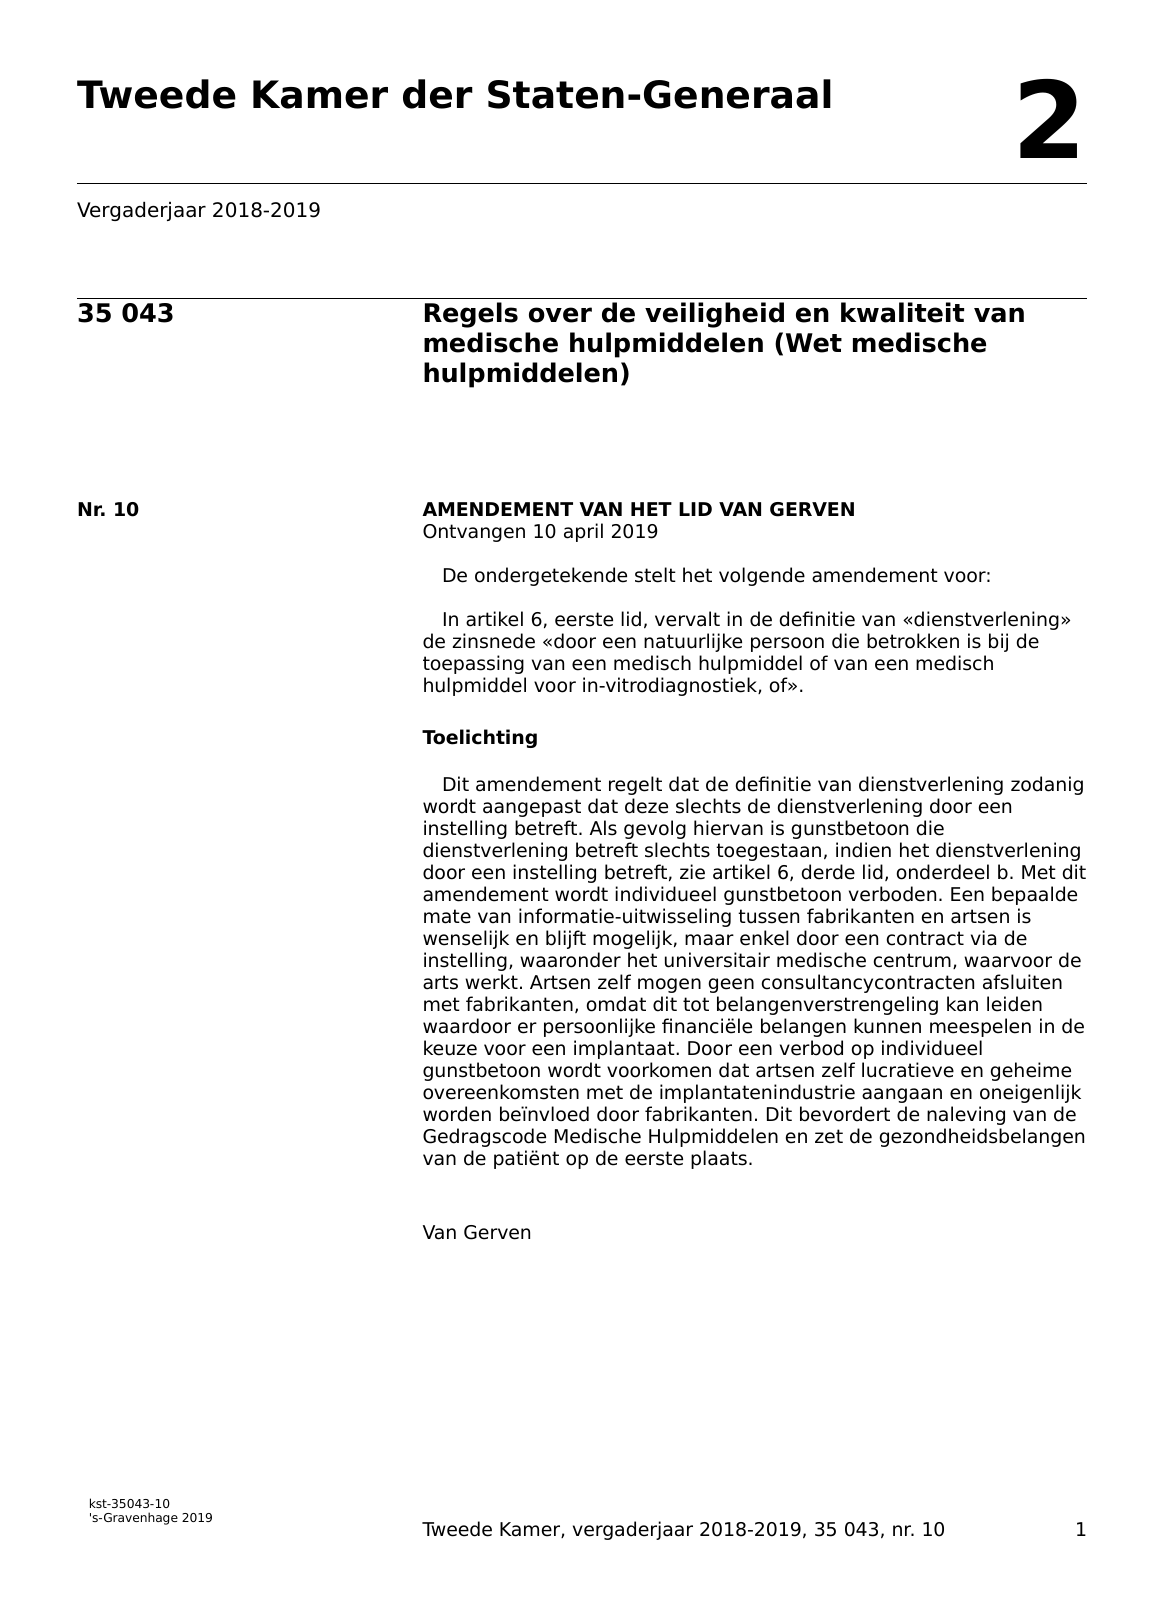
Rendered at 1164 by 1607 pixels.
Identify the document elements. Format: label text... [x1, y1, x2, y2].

subtitle Toelichting [422, 727, 1087, 749]
subtitle Nr. 10 AMENDEMENT VAN HET LID VAN GERVEN [77, 499, 1087, 521]
table_header 2 [886, 59, 1087, 183]
text De ondergetekende stelt het volgende amendement voor: [422, 565, 1087, 587]
text Ontvangen 10 april 2019 [422, 521, 1087, 543]
table_cell Vergaderjaar 2018-2019 [77, 184, 1087, 298]
text Van Gerven [422, 1200, 1087, 1244]
text kst-35043-10 [88, 1497, 323, 1511]
table_header Tweede Kamer der Staten-Generaal [77, 59, 886, 183]
subtitle 35 043 Regels over de veiligheid en kwaliteit van medische hulpmiddelen (Wet medische hulpmiddelen) [77, 299, 1087, 388]
text Dit amendement regelt dat de definitie van dienstverlening zodanig wordt aangepast dat deze slechts de dienstverlening door een instelling betreft. Als gevolg hiervan is gunstbetoon die dienstverlening betreft slechts toegestaan, indien het dienstverlening door een instelling betreft, zie artikel 6, derde lid, onderdeel b. Met dit amendement wordt individueel gunstbetoon verboden. Een bepaalde mate van informatie-uitwisseling tussen fabrikanten en artsen is wenselijk en blijft mogelijk, maar enkel door een contract via de instelling, waaronder het universitair medische centrum, waarvoor de arts werkt. Artsen zelf mogen geen consultancycontracten afsluiten met fabrikanten, omdat dit tot belangenverstrengeling kan leiden waardoor er persoonlijke financiële belangen kunnen meespelen in de keuze voor een implantaat. Door een verbod op individueel gunstbetoon wordt voorkomen dat artsen zelf lucratieve en geheime overeenkomsten met de implantatenindustrie aangaan en oneigenlijk worden beïnvloed door fabrikanten. Dit bevordert de naleving van de Gedragscode Medische Hulpmiddelen en zet de gezondheidsbelangen van de patiënt op de eerste plaats. [422, 774, 1087, 1170]
text 's-Gravenhage 2019 [88, 1511, 323, 1525]
text In artikel 6, eerste lid, vervalt in de definitie van «dienstverlening» de zinsnede «door een natuurlijke persoon die betrokken is bij de toepassing van een medisch hulpmiddel of van een medisch hulpmiddel voor in-vitrodiagnostiek, of». [422, 609, 1087, 697]
